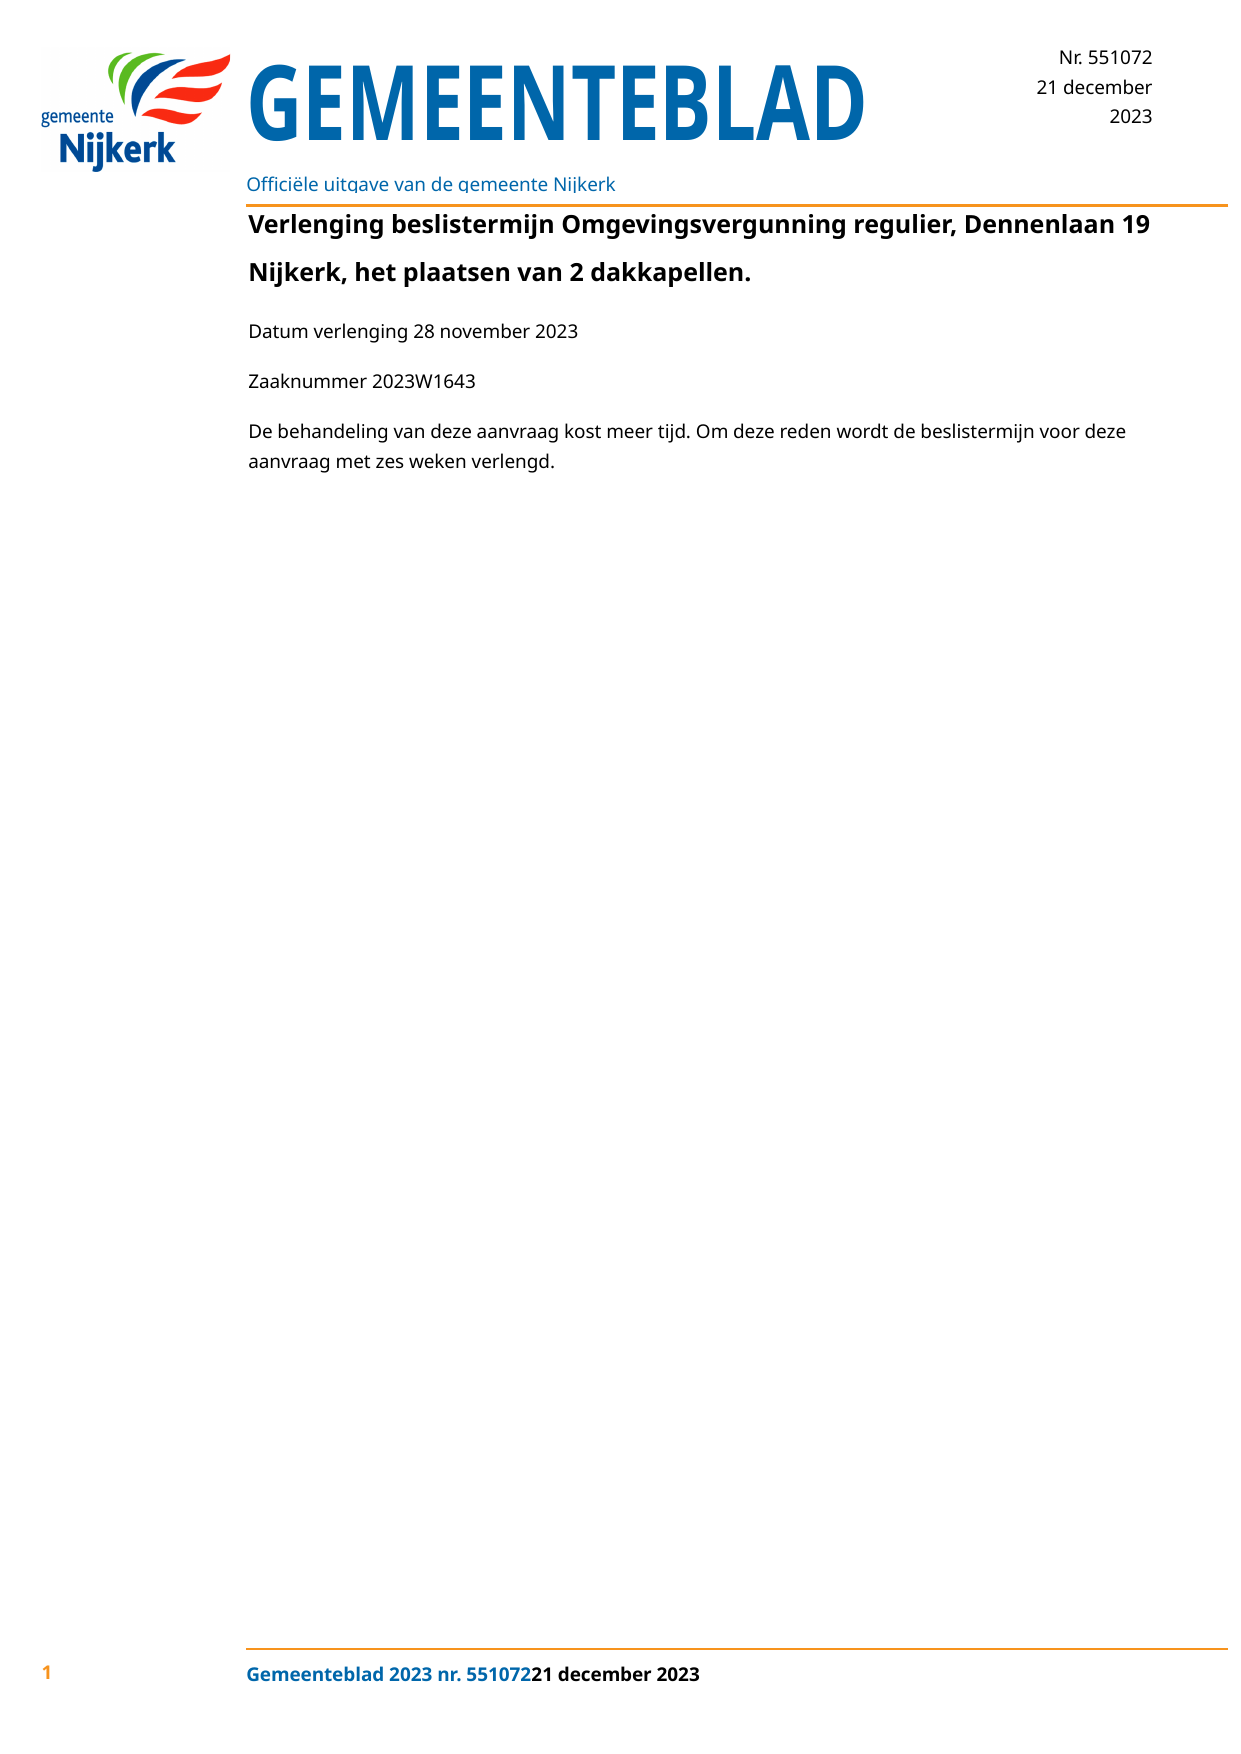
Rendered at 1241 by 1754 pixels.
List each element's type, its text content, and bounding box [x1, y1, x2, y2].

text De behandeling van deze aanvraag kost meer tijd. Om deze reden wordt de beslistermijn voor deze aanvraag met zes weken verlengd. [248, 419, 1152, 474]
text Zaaknummer 2023W1643 [248, 368, 1152, 394]
text Datum verlenging 28 november 2023 [248, 318, 1152, 344]
picture [41, 47, 231, 172]
text Verlenging beslistermijn Omgevingsvergunning regulier, Dennenlaan 19 Nijkerk, het plaatsen van 2 dakkapellen. [248, 207, 1152, 288]
